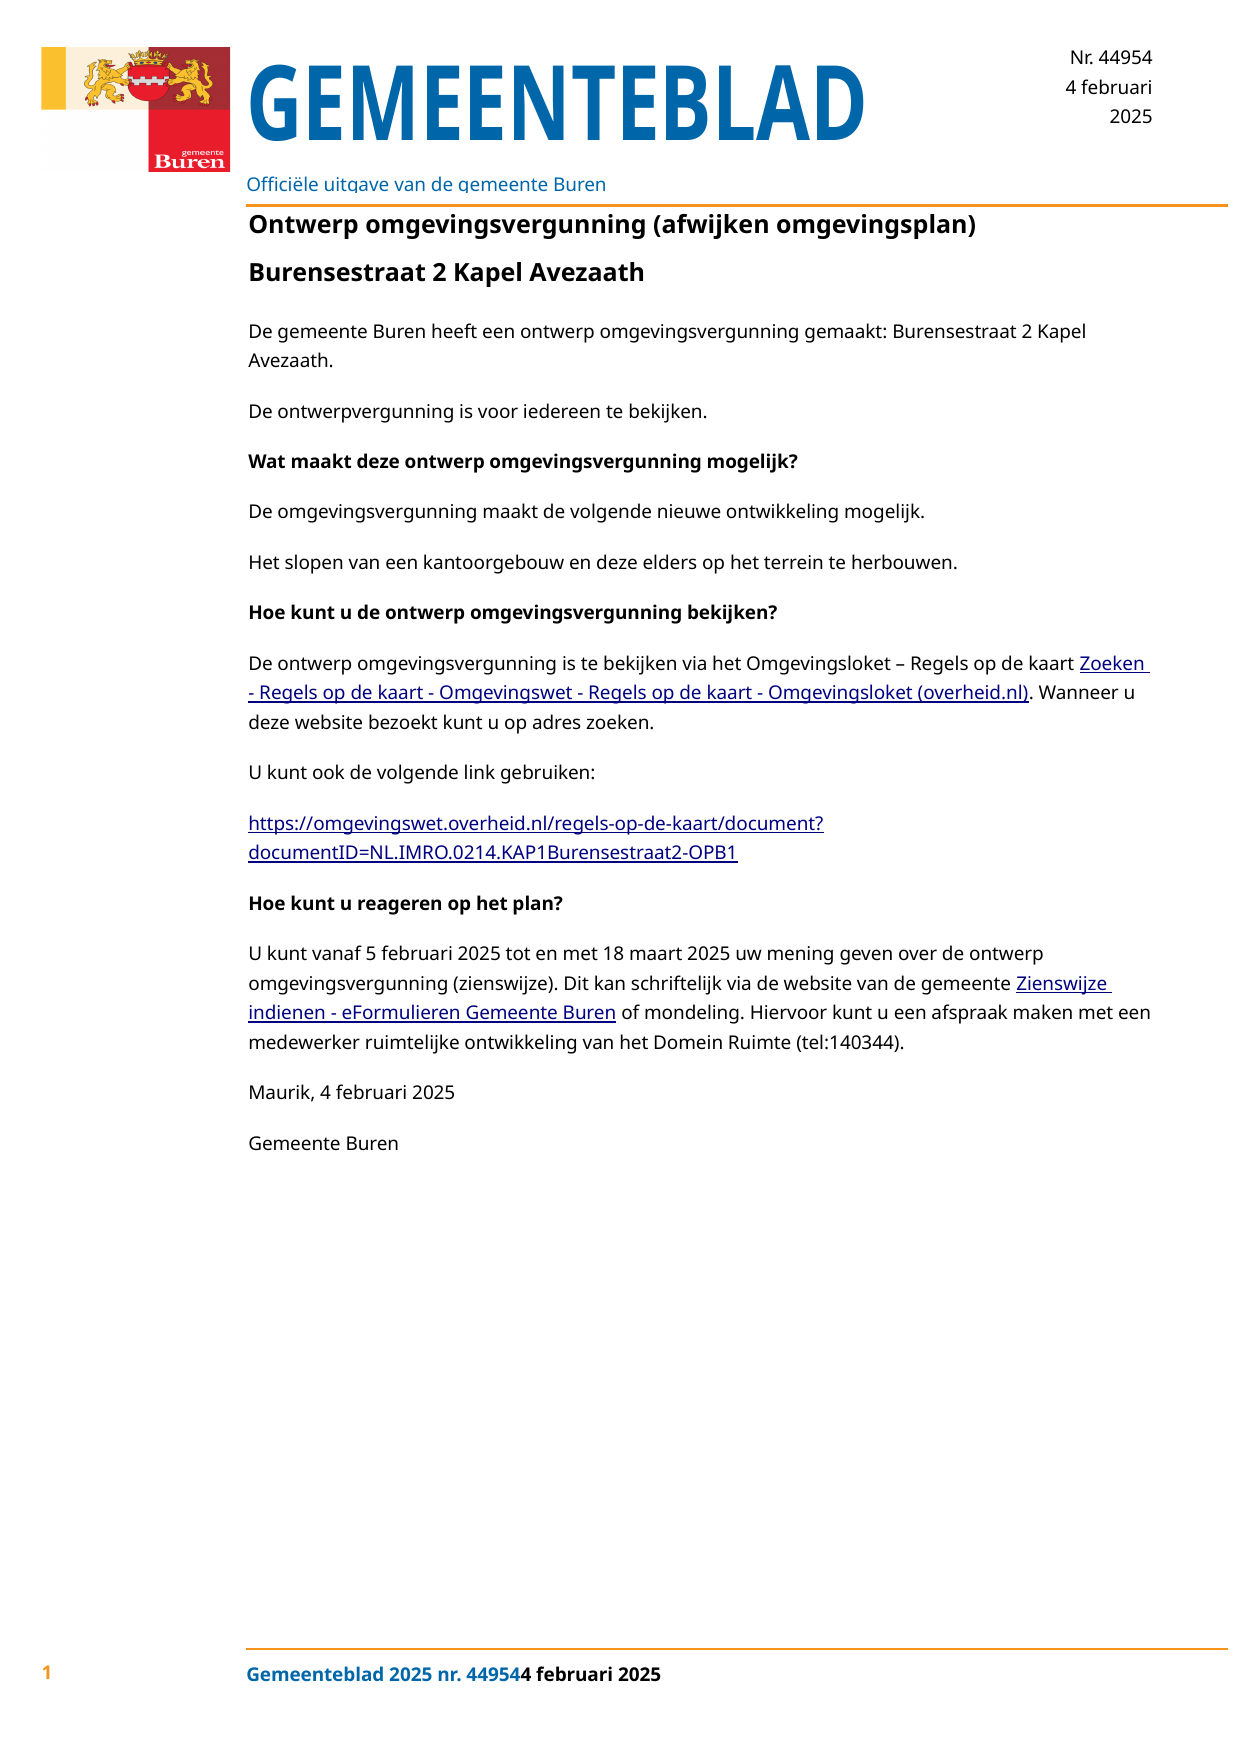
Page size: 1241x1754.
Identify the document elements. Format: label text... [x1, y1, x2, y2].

text U kunt ook de volgende link gebruiken: [248, 759, 1152, 785]
text De gemeente Buren heeft een ontwerp omgevingsvergunning gemaakt: Burensestraat 2 Kapel Avezaath. [248, 318, 1152, 373]
text https://omgevingswet.overheid.nl/regels-op-de-kaart/document?documentID=NL.IMRO.0214.KAP1Burensestraat2-OPB1 [248, 810, 1152, 865]
text Hoe kunt u de ontwerp omgevingsvergunning bekijken? [248, 599, 1152, 625]
text Hoe kunt u reageren op het plan? [248, 890, 1152, 916]
text De ontwerpvergunning is voor iedereen te bekijken. [248, 398, 1152, 424]
text Maurik, 4 februari 2025 [248, 1079, 1152, 1105]
text De omgevingsvergunning maakt de volgende nieuwe ontwikkeling mogelijk. [248, 499, 1152, 524]
text Wat maakt deze ontwerp omgevingsvergunning mogelijk? [248, 448, 1152, 474]
text Gemeente Buren [248, 1130, 1152, 1156]
picture [41, 47, 231, 172]
text Ontwerp omgevingsvergunning (afwijken omgevingsplan) Burensestraat 2 Kapel Avezaath [248, 207, 1152, 288]
text De ontwerp omgevingsvergunning is te bekijken via het Omgevingsloket – Regels op de kaart Zoeken - Regels op de kaart - Omgevingswet - Regels op de kaart - Omgevingsloket (overheid.nl). Wanneer u deze website bezoekt kunt u op adres zoeken. [248, 650, 1152, 735]
text U kunt vanaf 5 februari 2025 tot en met 18 maart 2025 uw mening geven over de ontwerp omgevingsvergunning (zienswijze). Dit kan schriftelijk via de website van de gemeente Zienswijze indienen - eFormulieren Gemeente Buren of mondeling. Hiervoor kunt u een afspraak maken met een medewerker ruimtelijke ontwikkeling van het Domein Ruimte (tel:140344). [248, 940, 1152, 1055]
text Het slopen van een kantoorgebouw en deze elders op het terrein te herbouwen. [248, 549, 1152, 575]
